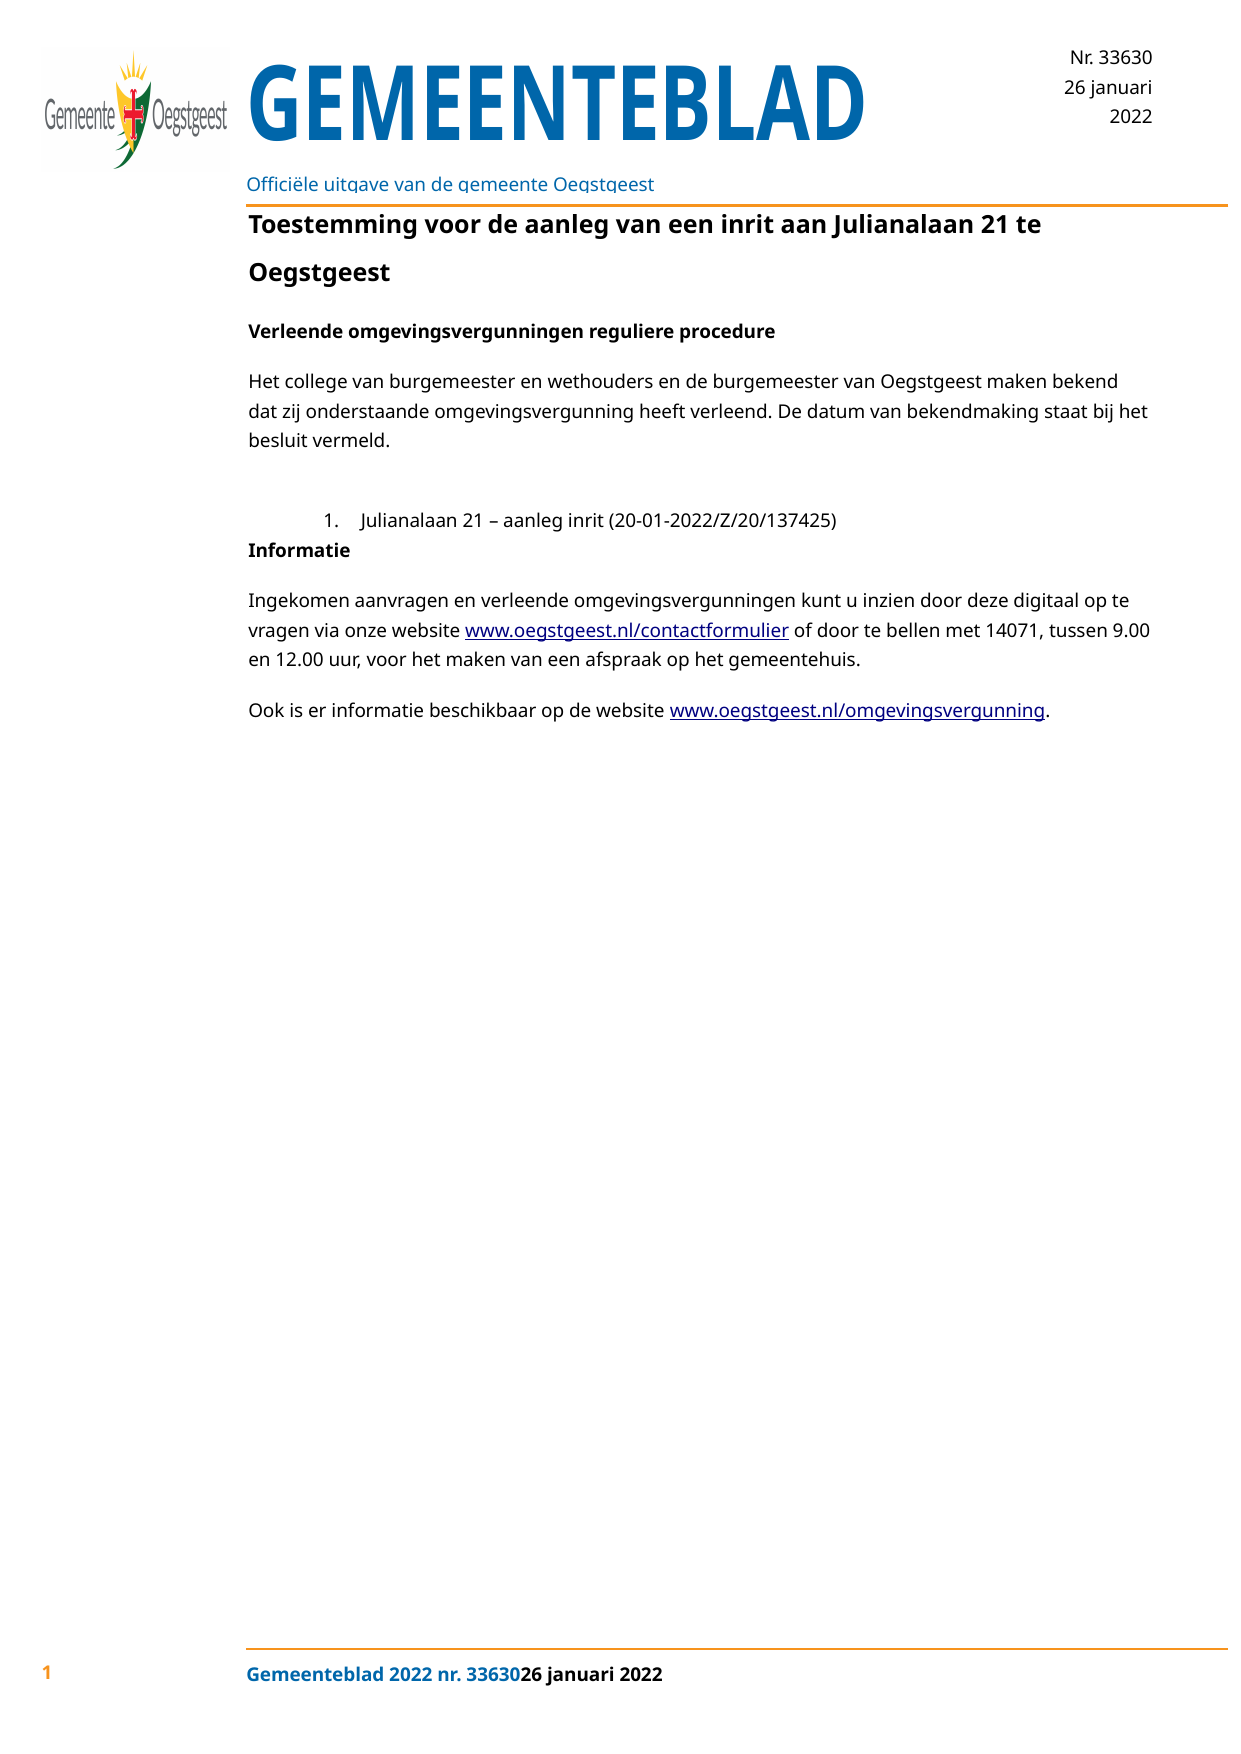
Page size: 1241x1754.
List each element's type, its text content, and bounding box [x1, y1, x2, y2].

text Het college van burgemeester en wethouders en de burgemeester van Oegstgeest maken bekend dat zij onderstaande omgevingsvergunning heeft verleend. De datum van bekendmaking staat bij het besluit vermeld. [248, 368, 1152, 453]
list Julianalaan 21 – aanleg inrit (20-01-2022/Z/20/137425) [323, 507, 1152, 533]
picture [41, 47, 231, 172]
text Ook is er informatie beschikbaar op de website www.oegstgeest.nl/omgevingsvergunning. [248, 697, 1152, 723]
text Informatie [248, 537, 1152, 563]
text Ingekomen aanvragen en verleende omgevingsvergunningen kunt u inzien door deze digitaal op te vragen via onze website www.oegstgeest.nl/contactformulier of door te bellen met 14071, tussen 9.00 en 12.00 uur, voor het maken van een afspraak op het gemeentehuis. [248, 587, 1152, 672]
text Verleende omgevingsvergunningen reguliere procedure [248, 318, 1152, 344]
text Toestemming voor de aanleg van een inrit aan Julianalaan 21 te Oegstgeest [248, 207, 1152, 288]
